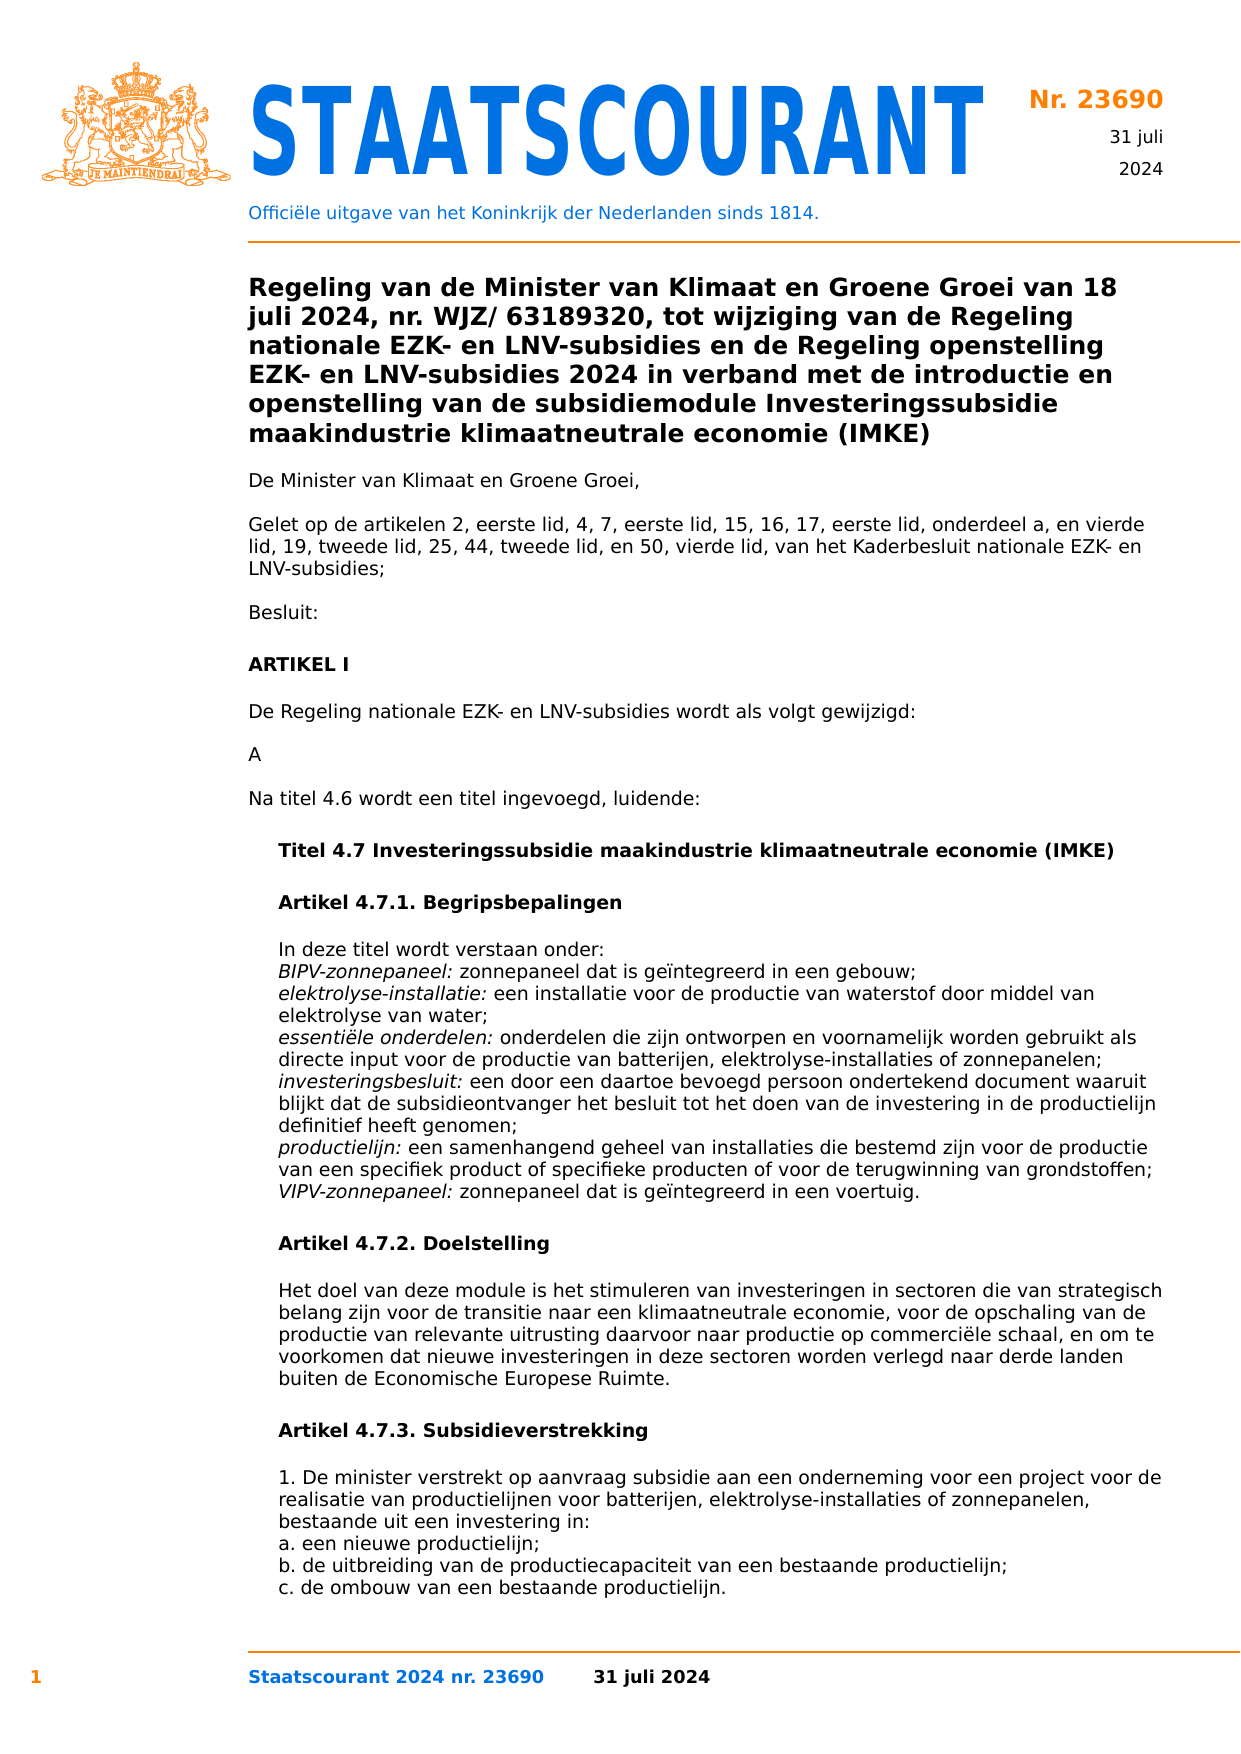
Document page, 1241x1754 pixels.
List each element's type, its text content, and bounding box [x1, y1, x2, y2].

table_header [25, 62, 248, 241]
text 1. De minister verstrekt op aanvraag subsidie aan een onderneming voor een project voor de realisatie van productielijnen voor batterijen, elektrolyse-installaties of zonnepanelen, bestaande uit een investering in: [278, 1467, 1163, 1533]
text c. de ombouw van een bestaande productielijn. [278, 1577, 1163, 1599]
text De Minister van Klimaat en Groene Groei, [248, 470, 1163, 492]
subtitle Artikel 4.7.3. Subsidieverstrekking [278, 1420, 1163, 1442]
table_header STAATSCOURANT [248, 62, 998, 203]
text A [248, 744, 1163, 766]
text investeringsbesluit: een door een daartoe bevoegd persoon ondertekend document waaruit blijkt dat de subsidieontvanger het besluit tot het doen van de investering in de productielijn definitief heeft genomen; [278, 1071, 1163, 1137]
text BIPV-zonnepaneel: zonnepaneel dat is geïntegreerd in een gebouw; [278, 961, 1163, 983]
text De Regeling nationale EZK- en LNV-subsidies wordt als volgt gewijzigd: [248, 701, 1163, 722]
text productielijn: een samenhangend geheel van installaties die bestemd zijn voor de productie van een specifiek product of specifieke producten of voor de terugwinning van grondstoffen; [278, 1137, 1163, 1181]
table_cell 2024 [998, 153, 1240, 203]
subtitle ARTIKEL I [248, 653, 1163, 676]
text Het doel van deze module is het stimuleren van investeringen in sectoren die van strategisch belang zijn voor de transitie naar een klimaatneutrale economie, voor de opschaling van de productie van relevante uitrusting daarvoor naar productie op commerciële schaal, en om te voorkomen dat nieuwe investeringen in deze sectoren worden verlegd naar derde landen buiten de Economische Europese Ruimte. [278, 1280, 1163, 1390]
text In deze titel wordt verstaan onder: [278, 939, 1163, 961]
text elektrolyse-installatie: een installatie voor de productie van waterstof door middel van elektrolyse van water; [278, 983, 1163, 1027]
subtitle Artikel 4.7.1. Begripsbepalingen [278, 892, 1163, 914]
text Besluit: [248, 602, 1163, 623]
table_cell 31 juli [998, 121, 1240, 153]
text b. de uitbreiding van de productiecapaciteit van een bestaande productielijn; [278, 1555, 1163, 1577]
text a. een nieuwe productielijn; [278, 1533, 1163, 1555]
text essentiële onderdelen: onderdelen die zijn ontworpen en voornamelijk worden gebruikt als directe input voor de productie van batterijen, elektrolyse-installaties of zonnepanelen; [278, 1027, 1163, 1071]
picture [41, 62, 231, 186]
subtitle Titel 4.7 Investeringssubsidie maakindustrie klimaatneutrale economie (IMKE) [278, 840, 1163, 862]
table_cell Officiële uitgave van het Koninkrijk der Nederlanden sinds 1814. [248, 203, 1240, 241]
subtitle Regeling van de Minister van Klimaat en Groene Groei van 18 juli 2024, nr. WJZ/ 63189320, tot wijziging van de Regeling nationale EZK- en LNV-subsidies en de Regeling openstelling EZK- en LNV-subsidies 2024 in verband met de introductie en openstelling van de subsidiemodule Investeringssubsidie maakindustrie klimaatneutrale economie (IMKE) [248, 273, 1163, 448]
subtitle Artikel 4.7.2. Doelstelling [278, 1233, 1163, 1255]
text Gelet op de artikelen 2, eerste lid, 4, 7, eerste lid, 15, 16, 17, eerste lid, onderdeel a, en vierde lid, 19, tweede lid, 25, 44, tweede lid, en 50, vierde lid, van het Kaderbesluit nationale EZK- en LNV-subsidies; [248, 514, 1163, 580]
text Na titel 4.6 wordt een titel ingevoegd, luidende: [248, 788, 1163, 810]
table_header Nr. 23690 [998, 62, 1240, 121]
text VIPV-zonnepaneel: zonnepaneel dat is geïntegreerd in een voertuig. [278, 1181, 1163, 1203]
